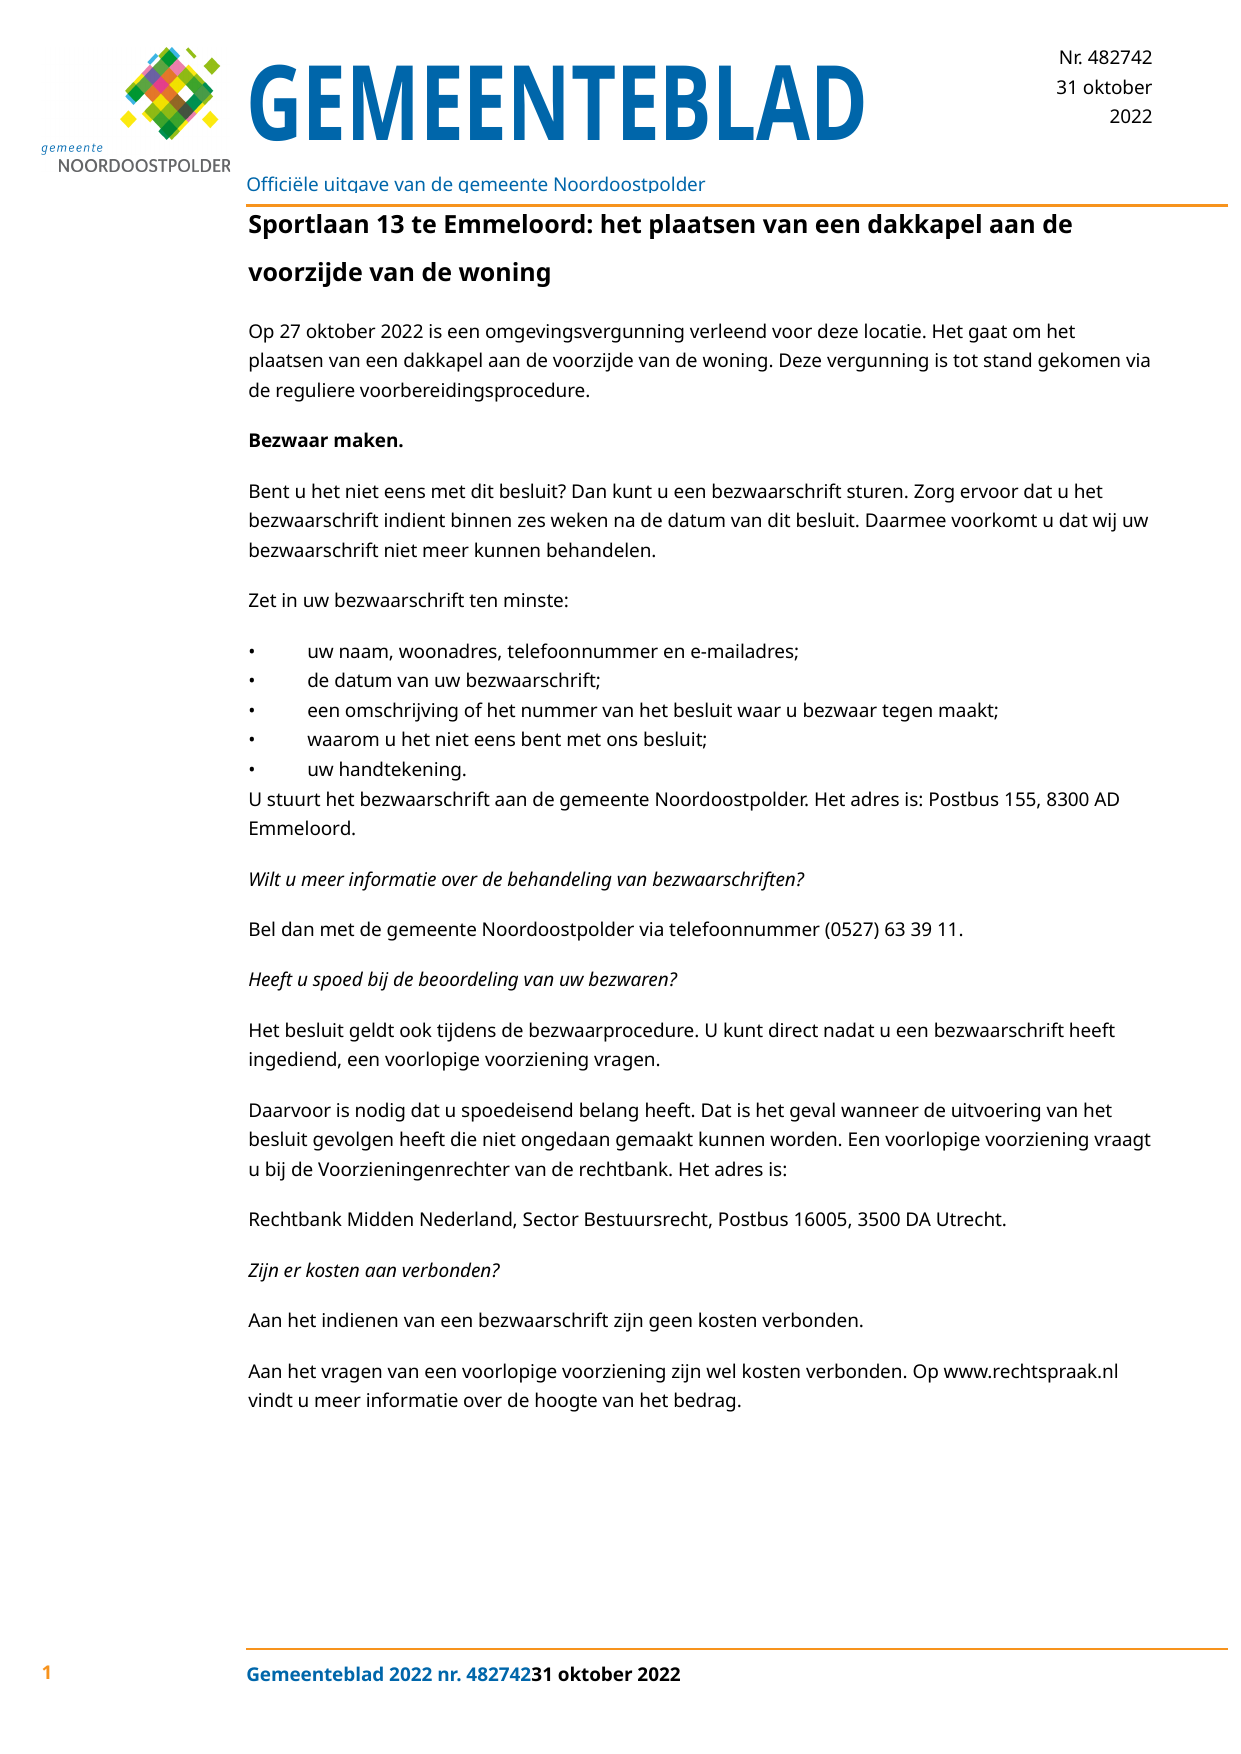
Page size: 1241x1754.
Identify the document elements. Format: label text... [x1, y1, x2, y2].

text Wilt u meer informatie over de behandeling van bezwaarschriften? [248, 866, 1152, 892]
text Daarvoor is nodig dat u spoedeisend belang heeft. Dat is het geval wanneer de uitvoering van het besluit gevolgen heeft die niet ongedaan gemaakt kunnen worden. Een voorlopige voorziening vraagt u bij de Voorzieningenrechter van de rechtbank. Het adres is: [248, 1097, 1152, 1182]
text Aan het indienen van een bezwaarschrift zijn geen kosten verbonden. [248, 1307, 1152, 1333]
text U stuurt het bezwaarschrift aan de gemeente Noordoostpolder. Het adres is: Postbus 155, 8300 AD Emmeloord. [248, 786, 1152, 841]
list uw handtekening. [248, 756, 1152, 782]
list de datum van uw bezwaarschrift; [248, 667, 1152, 693]
text Sportlaan 13 te Emmeloord: het plaatsen van een dakkapel aan de voorzijde van de woning [248, 207, 1152, 288]
text Bel dan met de gemeente Noordoostpolder via telefoonnummer (0527) 63 39 11. [248, 916, 1152, 942]
text Zijn er kosten aan verbonden? [248, 1257, 1152, 1283]
text Op 27 oktober 2022 is een omgevingsvergunning verleend voor deze locatie. Het gaat om het plaatsen van een dakkapel aan de voorzijde van de woning. Deze vergunning is tot stand gekomen via de reguliere voorbereidingsprocedure. [248, 318, 1152, 403]
list uw naam, woonadres, telefoonnummer en e-mailadres; [248, 638, 1152, 664]
text Bent u het niet eens met dit besluit? Dan kunt u een bezwaarschrift sturen. Zorg ervoor dat u het bezwaarschrift indient binnen zes weken na de datum van dit besluit. Daarmee voorkomt u dat wij uw bezwaarschrift niet meer kunnen behandelen. [248, 478, 1152, 563]
picture [41, 47, 231, 172]
list een omschrijving of het nummer van het besluit waar u bezwaar tegen maakt; [248, 697, 1152, 723]
text Heeft u spoed bij de beoordeling van uw bezwaren? [248, 967, 1152, 992]
text Bezwaar maken. [248, 427, 1152, 453]
text Aan het vragen van een voorlopige voorziening zijn wel kosten verbonden. Op www.rechtspraak.nl vindt u meer informatie over de hoogte van het bedrag. [248, 1358, 1152, 1413]
text Het besluit geldt ook tijdens de bezwaarprocedure. U kunt direct nadat u een bezwaarschrift heeft ingediend, een voorlopige voorziening vragen. [248, 1017, 1152, 1072]
text Zet in uw bezwaarschrift ten minste: [248, 587, 1152, 613]
text Rechtbank Midden Nederland, Sector Bestuursrecht, Postbus 16005, 3500 DA Utrecht. [248, 1207, 1152, 1232]
list waarom u het niet eens bent met ons besluit; [248, 727, 1152, 752]
